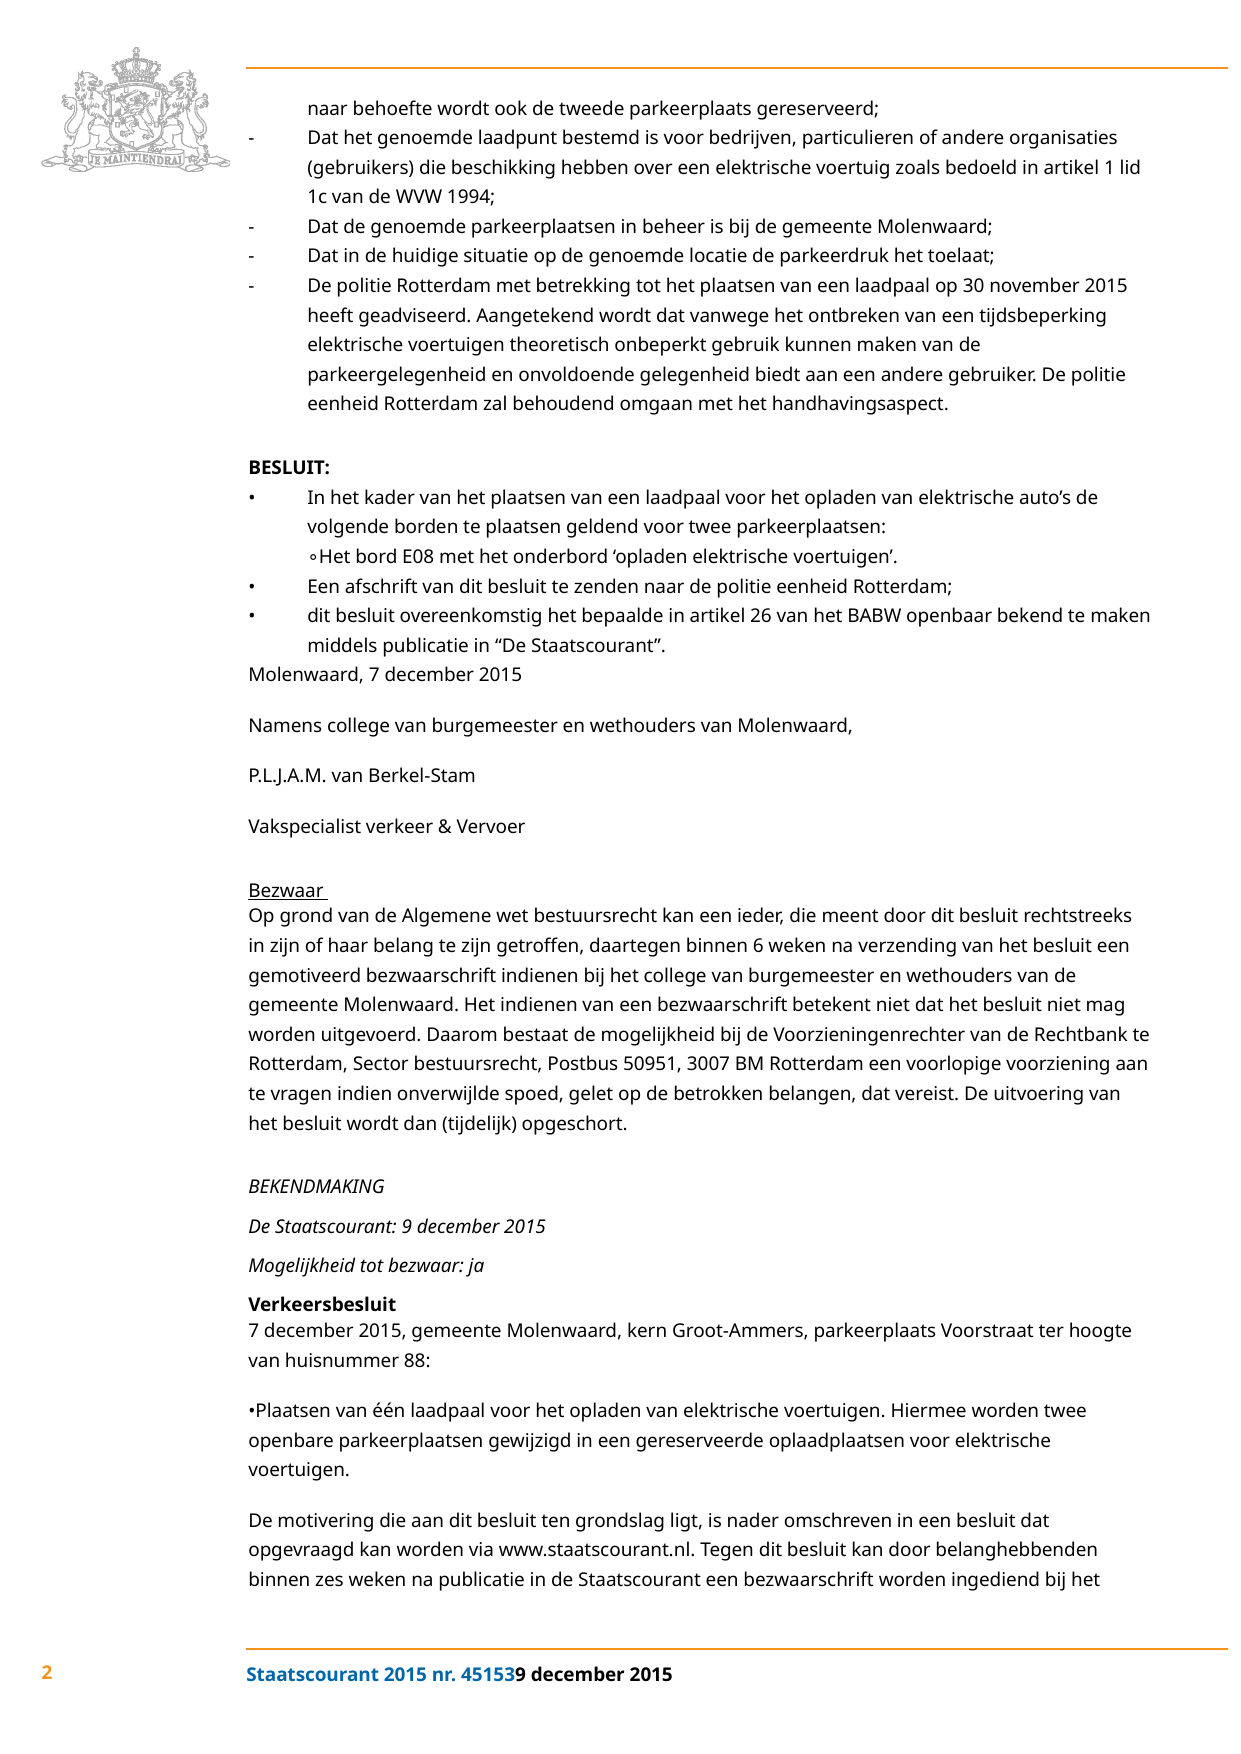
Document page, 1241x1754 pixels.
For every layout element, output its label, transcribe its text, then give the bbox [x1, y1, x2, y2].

list In het kader van het plaatsen van een laadpaal voor het opladen van elektrische auto’s de volgende borden te plaatsen geldend voor twee parkeerplaatsen: [248, 484, 1152, 539]
text •Plaatsen van één laadpaal voor het opladen van elektrische voertuigen. Hiermee worden twee openbare parkeerplaatsen gewijzigd in een gereserveerde oplaadplaatsen voor elektrische voertuigen. [248, 1397, 1152, 1482]
text Op grond van de Algemene wet bestuursrecht kan een ieder, die meent door dit besluit rechtstreeks in zijn of haar belang te zijn getroffen, daartegen binnen 6 weken na verzending van het besluit een gemotiveerd bezwaarschrift indienen bij het college van burgemeester en wethouders van de gemeente Molenwaard. Het indienen van een bezwaarschrift betekent niet dat het besluit niet mag worden uitgevoerd. Daarom bestaat de mogelijkheid bij de Voorzieningenrechter van de Rechtbank te Rotterdam, Sector bestuursrecht, Postbus 50951, 3007 BM Rotterdam een voorlopige voorziening aan te vragen indien onverwijlde spoed, gelet op de betrokken belangen, dat vereist. De uitvoering van het besluit wordt dan (tijdelijk) opgeschort. [248, 903, 1152, 1135]
text De Staatscourant: 9 december 2015 [248, 1213, 1152, 1239]
text De motivering die aan dit besluit ten grondslag ligt, is nader omschreven in een besluit dat opgevraagd kan worden via www.staatscourant.nl. Tegen dit besluit kan door belanghebbenden binnen zes weken na publicatie in de Staatscourant een bezwaarschrift worden ingediend bij het [248, 1507, 1152, 1592]
list Dat in de huidige situatie op de genoemde locatie de parkeerdruk het toelaat; [248, 243, 1152, 268]
text P.L.J.A.M. van Berkel-Stam [248, 762, 1152, 788]
text 7 december 2015, gemeente Molenwaard, kern Groot-Ammers, parkeerplaats Voorstraat ter hoogte van huisnummer 88: [248, 1317, 1152, 1372]
text BESLUIT: [248, 454, 1152, 480]
list Dat het genoemde laadpunt bestemd is voor bedrijven, particulieren of andere organisaties (gebruikers) die beschikking hebben over een elektrische voertuig zoals bedoeld in artikel 1 lid 1c van de WVW 1994; [248, 124, 1152, 209]
list dit besluit overeenkomstig het bepaalde in artikel 26 van het BABW openbaar bekend te maken middels publicatie in “De Staatscourant”. [248, 602, 1152, 658]
text Bezwaar [248, 877, 1152, 903]
text Namens college van burgemeester en wethouders van Molenwaard, [248, 712, 1152, 738]
text Vakspecialist verkeer & Vervoer [248, 813, 1152, 839]
text Mogelijkheid tot bezwaar: ja [248, 1252, 1152, 1278]
text Verkeersbesluit [248, 1291, 1152, 1317]
list naar behoefte wordt ook de tweede parkeerplaats gereserveerd; [248, 95, 1152, 121]
text BEKENDMAKING [248, 1174, 1152, 1199]
list ∘Het bord E08 met het onderbord ‘opladen elektrische voertuigen’. [248, 543, 1152, 569]
list Een afschrift van dit besluit te zenden naar de politie eenheid Rotterdam; [248, 573, 1152, 599]
picture [41, 47, 231, 172]
list Dat de genoemde parkeerplaatsen in beheer is bij de gemeente Molenwaard; [248, 213, 1152, 239]
text Molenwaard, 7 december 2015 [248, 662, 1152, 687]
list De politie Rotterdam met betrekking tot het plaatsen van een laadpaal op 30 november 2015 heeft geadviseerd. Aangetekend wordt dat vanwege het ontbreken van een tijdsbeperking elektrische voertuigen theoretisch onbeperkt gebruik kunnen maken van de parkeergelegenheid en onvoldoende gelegenheid biedt aan een andere gebruiker. De politie eenheid Rotterdam zal behoudend omgaan met het handhavingsaspect. [248, 272, 1152, 416]
